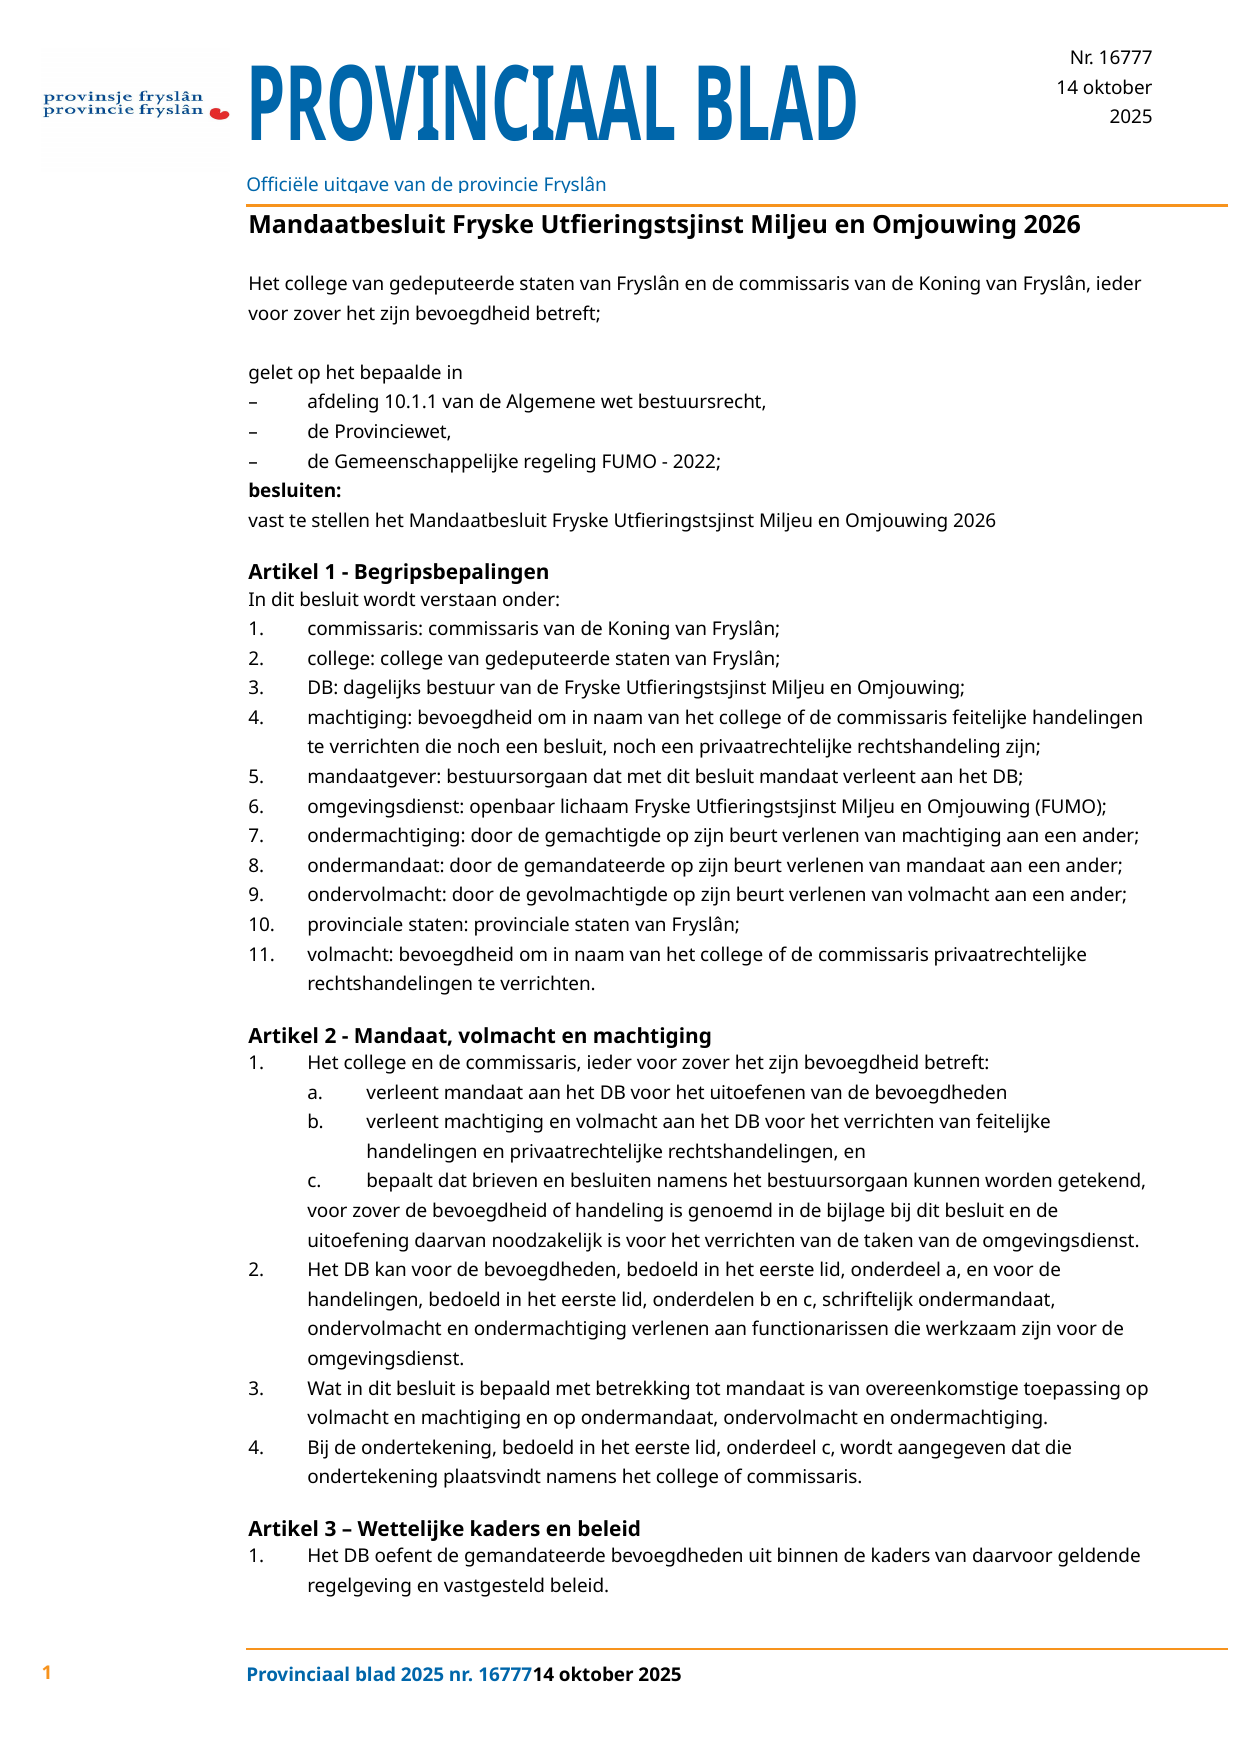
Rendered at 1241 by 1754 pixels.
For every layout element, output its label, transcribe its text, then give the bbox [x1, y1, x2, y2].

text gelet op het bepaalde in [248, 359, 1152, 385]
list DB: dagelijks bestuur van de Fryske Utfieringstsjinst Miljeu en Omjouwing; [248, 674, 1152, 700]
list Het DB oefent de gemandateerde bevoegdheden uit binnen de kaders van daarvoor geldende regelgeving en vastgesteld beleid. [248, 1542, 1152, 1598]
text Artikel 1 - Begripsbepalingen [248, 557, 1152, 586]
text Artikel 3 – Wettelijke kaders en beleid [248, 1514, 1152, 1542]
text vast te stellen het Mandaatbesluit Fryske Utfieringstsjinst Miljeu en Omjouwing 2026 [248, 507, 1152, 533]
text besluiten: [248, 477, 1152, 503]
list ondermachtiging: door de gemachtigde op zijn beurt verlenen van machtiging aan een ander; [248, 822, 1152, 848]
list voor zover de bevoegdheid of handeling is genoemd in de bijlage bij dit besluit en de uitoefening daarvan noodzakelijk is voor het verrichten van de taken van de omgevingsdienst. [248, 1197, 1152, 1252]
list college: college van gedeputeerde staten van Fryslân; [248, 645, 1152, 671]
list provinciale staten: provinciale staten van Fryslân; [248, 911, 1152, 937]
list Bij de ondertekening, bedoeld in het eerste lid, onderdeel c, wordt aangegeven dat die ondertekening plaatsvindt namens het college of commissaris. [248, 1434, 1152, 1489]
list mandaatgever: bestuursorgaan dat met dit besluit mandaat verleent aan het DB; [248, 763, 1152, 789]
text In dit besluit wordt verstaan onder: [248, 586, 1152, 612]
list ondervolmacht: door de gevolmachtigde op zijn beurt verlenen van volmacht aan een ander; [248, 882, 1152, 907]
list Het college en de commissaris, ieder voor zover het zijn bevoegdheid betreft: [248, 1049, 1152, 1075]
list omgevingsdienst: openbaar lichaam Fryske Utfieringstsjinst Miljeu en Omjouwing (FUMO); [248, 793, 1152, 819]
list bepaalt dat brieven en besluiten namens het bestuursorgaan kunnen worden getekend, [307, 1168, 1152, 1193]
text Mandaatbesluit Fryske Utfieringstsjinst Miljeu en Omjouwing 2026 [248, 207, 1152, 241]
list volmacht: bevoegdheid om in naam van het college of de commissaris privaatrechtelijke rechtshandelingen te verrichten. [248, 941, 1152, 996]
list de Provinciewet, [248, 418, 1152, 444]
list de Gemeenschappelijke regeling FUMO - 2022; [248, 448, 1152, 473]
text Artikel 2 - Mandaat, volmacht en machtiging [248, 1021, 1152, 1049]
list Het DB kan voor de bevoegdheden, bedoeld in het eerste lid, onderdeel a, en voor de handelingen, bedoeld in het eerste lid, onderdelen b en c, schriftelijk ondermandaat, ondervolmacht en ondermachtiging verlenen aan functionarissen die werkzaam zijn voor de omgevingsdienst. [248, 1256, 1152, 1371]
list commissaris: commissaris van de Koning van Fryslân; [248, 615, 1152, 641]
text Het college van gedeputeerde staten van Fryslân en de commissaris van de Koning van Fryslân, ieder voor zover het zijn bevoegdheid betreft; [248, 270, 1152, 326]
list Wat in dit besluit is bepaald met betrekking tot mandaat is van overeenkomstige toepassing op volmacht en machtiging en op ondermandaat, ondervolmacht en ondermachtiging. [248, 1375, 1152, 1430]
list verleent mandaat aan het DB voor het uitoefenen van de bevoegdheden [307, 1079, 1152, 1104]
picture [41, 47, 231, 172]
list afdeling 10.1.1 van de Algemene wet bestuursrecht, [248, 389, 1152, 414]
list machtiging: bevoegdheid om in naam van het college of de commissaris feitelijke handelingen te verrichten die noch een besluit, noch een privaatrechtelijke rechtshandeling zijn; [248, 704, 1152, 759]
list ondermandaat: door de gemandateerde op zijn beurt verlenen van mandaat aan een ander; [248, 852, 1152, 878]
list verleent machtiging en volmacht aan het DB voor het verrichten van feitelijke handelingen en privaatrechtelijke rechtshandelingen, en [307, 1108, 1152, 1164]
